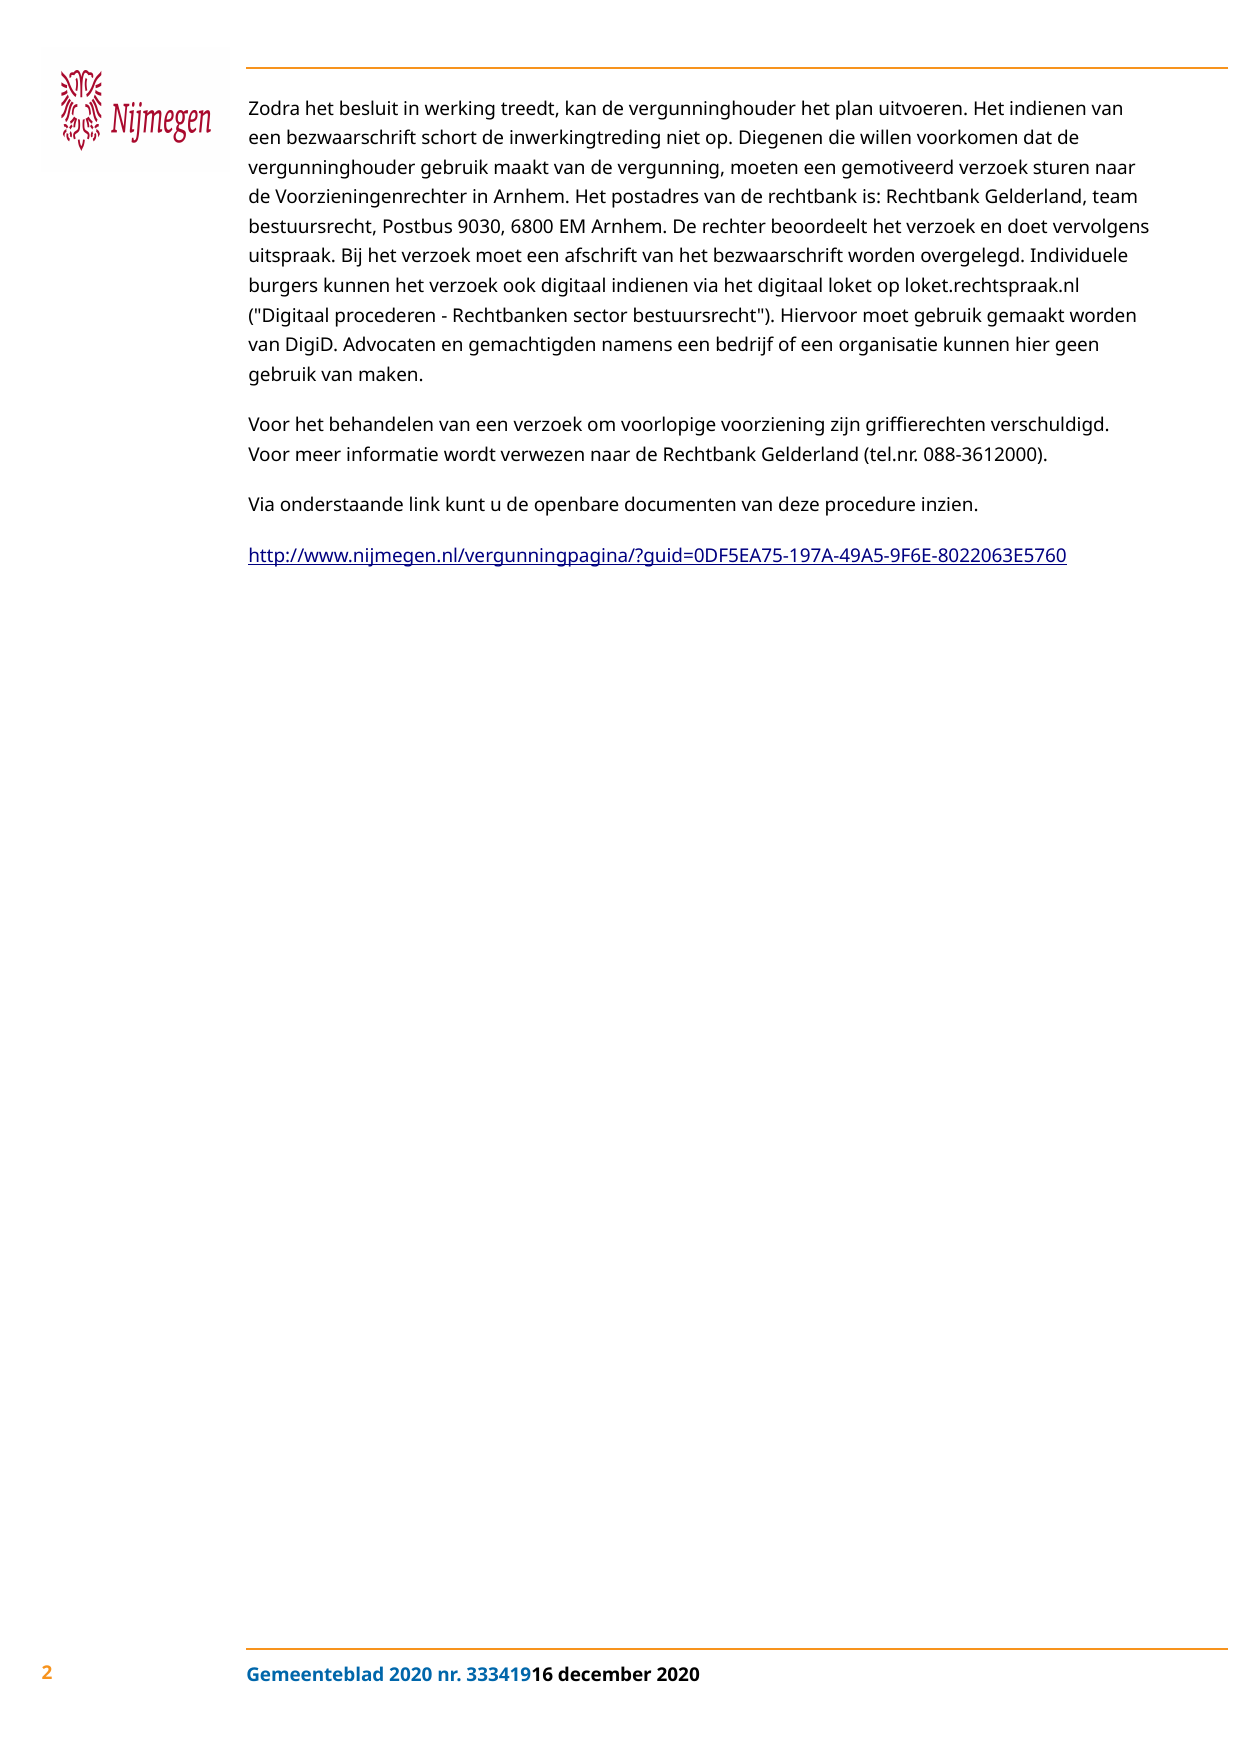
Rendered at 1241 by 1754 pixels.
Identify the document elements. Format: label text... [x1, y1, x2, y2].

text Via onderstaande link kunt u de openbare documenten van deze procedure inzien. [248, 491, 1152, 517]
text Voor het behandelen van een verzoek om voorlopige voorziening zijn griffierechten verschuldigd. Voor meer informatie wordt verwezen naar de Rechtbank Gelderland (tel.nr. 088-3612000). [248, 411, 1152, 467]
text http://www.nijmegen.nl/vergunningpagina/?guid=0DF5EA75-197A-49A5-9F6E-8022063E5760 [248, 542, 1152, 568]
picture [41, 47, 231, 172]
text Zodra het besluit in werking treedt, kan de vergunninghouder het plan uitvoeren. Het indienen van een bezwaarschrift schort de inwerkingtreding niet op. Diegenen die willen voorkomen dat de vergunninghouder gebruik maakt van de vergunning, moeten een gemotiveerd verzoek sturen naar de Voorzieningenrechter in Arnhem. Het postadres van de rechtbank is: Rechtbank Gelderland, team bestuursrecht, Postbus 9030, 6800 EM Arnhem. De rechter beoordeelt het verzoek en doet vervolgens uitspraak. Bij het verzoek moet een afschrift van het bezwaarschrift worden overgelegd. Individuele burgers kunnen het verzoek ook digitaal indienen via het digitaal loket op loket.rechtspraak.nl ("Digitaal procederen - Rechtbanken sector bestuursrecht"). Hiervoor moet gebruik gemaakt worden van DigiD. Advocaten en gemachtigden namens een bedrijf of een organisatie kunnen hier geen gebruik van maken. [248, 95, 1152, 387]
